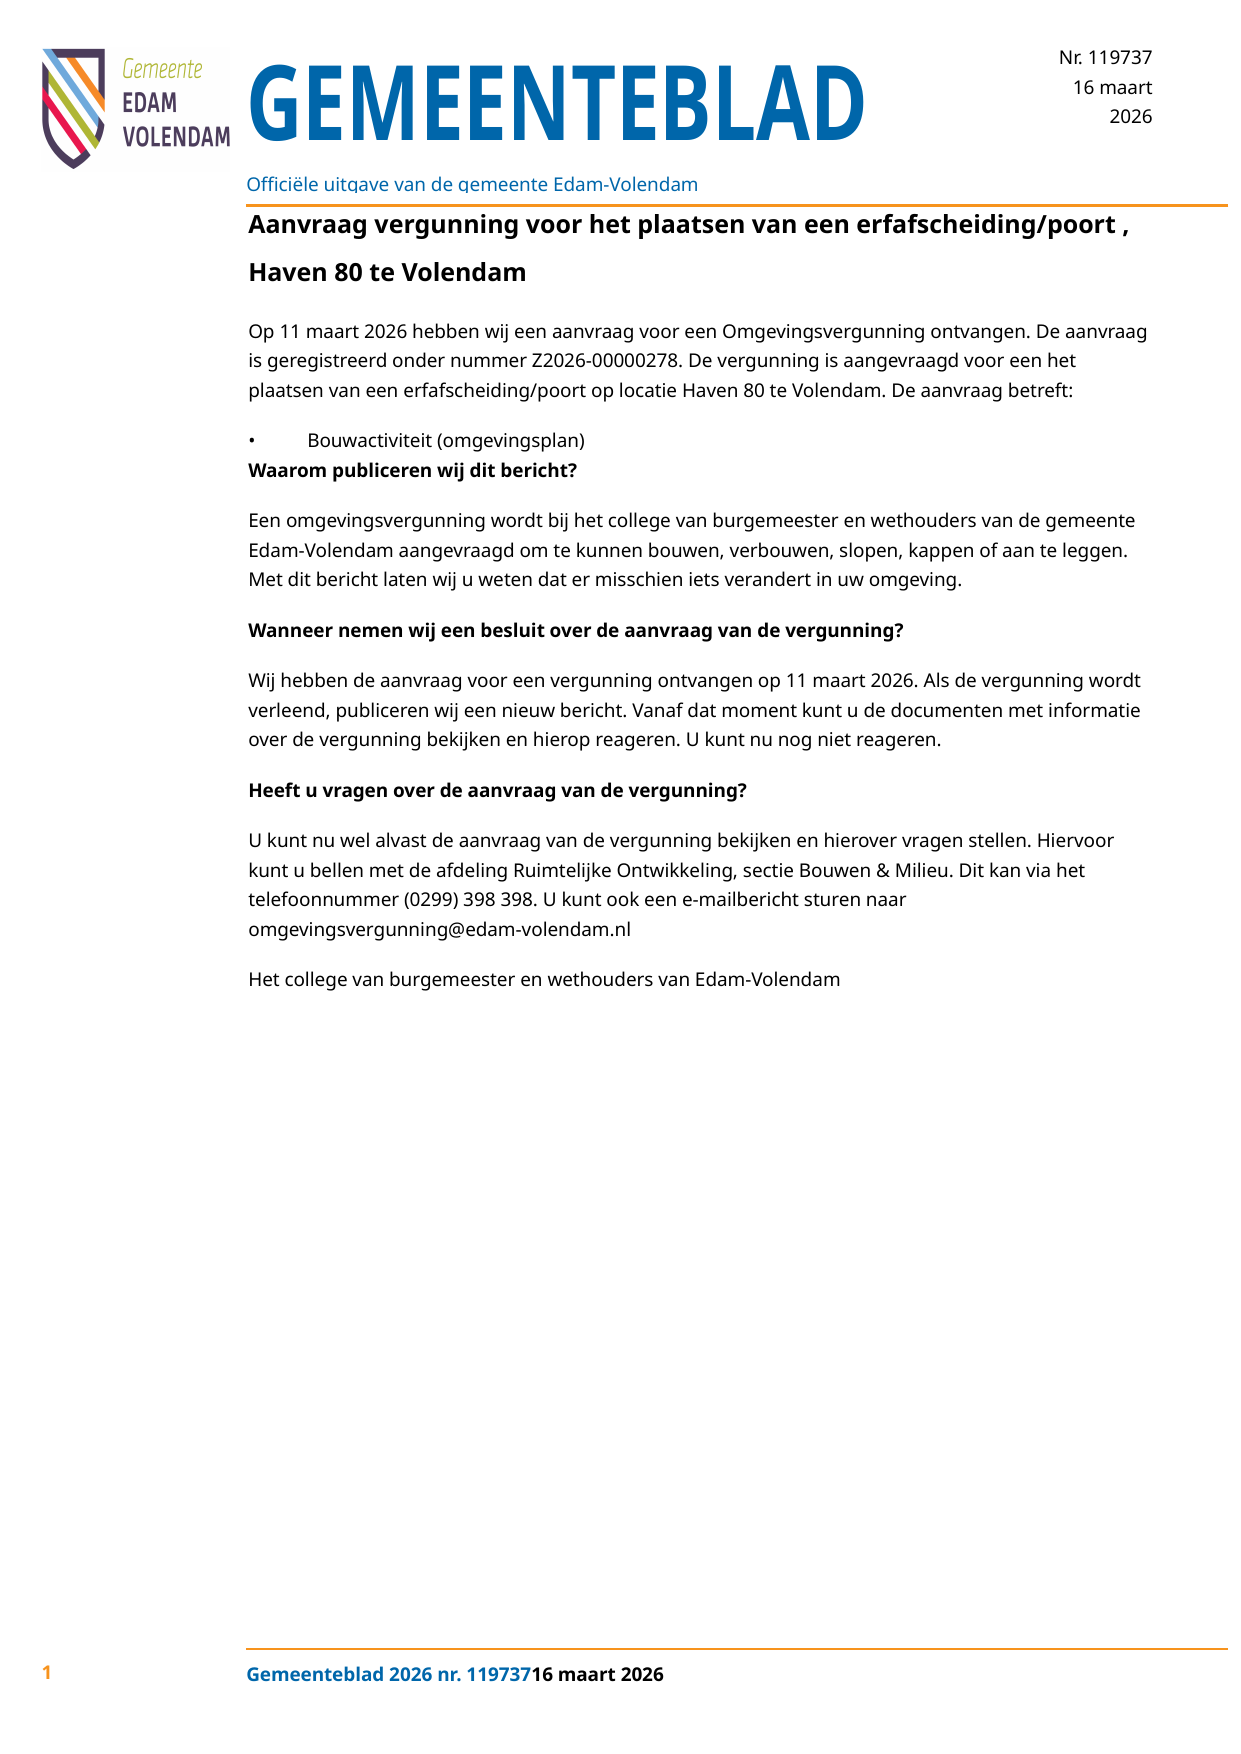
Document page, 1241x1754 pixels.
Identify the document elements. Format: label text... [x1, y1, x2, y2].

picture [41, 47, 231, 172]
text Het college van burgemeester en wethouders van Edam-Volendam [248, 967, 1152, 992]
text U kunt nu wel alvast de aanvraag van de vergunning bekijken en hierover vragen stellen. Hiervoor kunt u bellen met de afdeling Ruimtelijke Ontwikkeling, sectie Bouwen & Milieu. Dit kan via het telefoonnummer (0299) 398 398. U kunt ook een e-mailbericht sturen naar omgevingsvergunning@edam-volendam.nl [248, 827, 1152, 942]
text Heeft u vragen over de aanvraag van de vergunning? [248, 777, 1152, 803]
list Bouwactiviteit (omgevingsplan) [248, 427, 1152, 453]
text Waarom publiceren wij dit bericht? [248, 457, 1152, 483]
text Wij hebben de aanvraag voor een vergunning ontvangen op 11 maart 2026. Als de vergunning wordt verleend, publiceren wij een nieuw bericht. Vanaf dat moment kunt u de documenten met informatie over de vergunning bekijken en hierop reageren. U kunt nu nog niet reageren. [248, 667, 1152, 752]
text Wanneer nemen wij een besluit over de aanvraag van de vergunning? [248, 617, 1152, 643]
text Op 11 maart 2026 hebben wij een aanvraag voor een Omgevingsvergunning ontvangen. De aanvraag is geregistreerd onder nummer Z2026-00000278. De vergunning is aangevraagd voor een het plaatsen van een erfafscheiding/poort op locatie Haven 80 te Volendam. De aanvraag betreft: [248, 318, 1152, 403]
text Aanvraag vergunning voor het plaatsen van een erfafscheiding/poort , Haven 80 te Volendam [248, 207, 1152, 288]
text Een omgevingsvergunning wordt bij het college van burgemeester en wethouders van de gemeente Edam-Volendam aangevraagd om te kunnen bouwen, verbouwen, slopen, kappen of aan te leggen. Met dit bericht laten wij u weten dat er misschien iets verandert in uw omgeving. [248, 507, 1152, 592]
